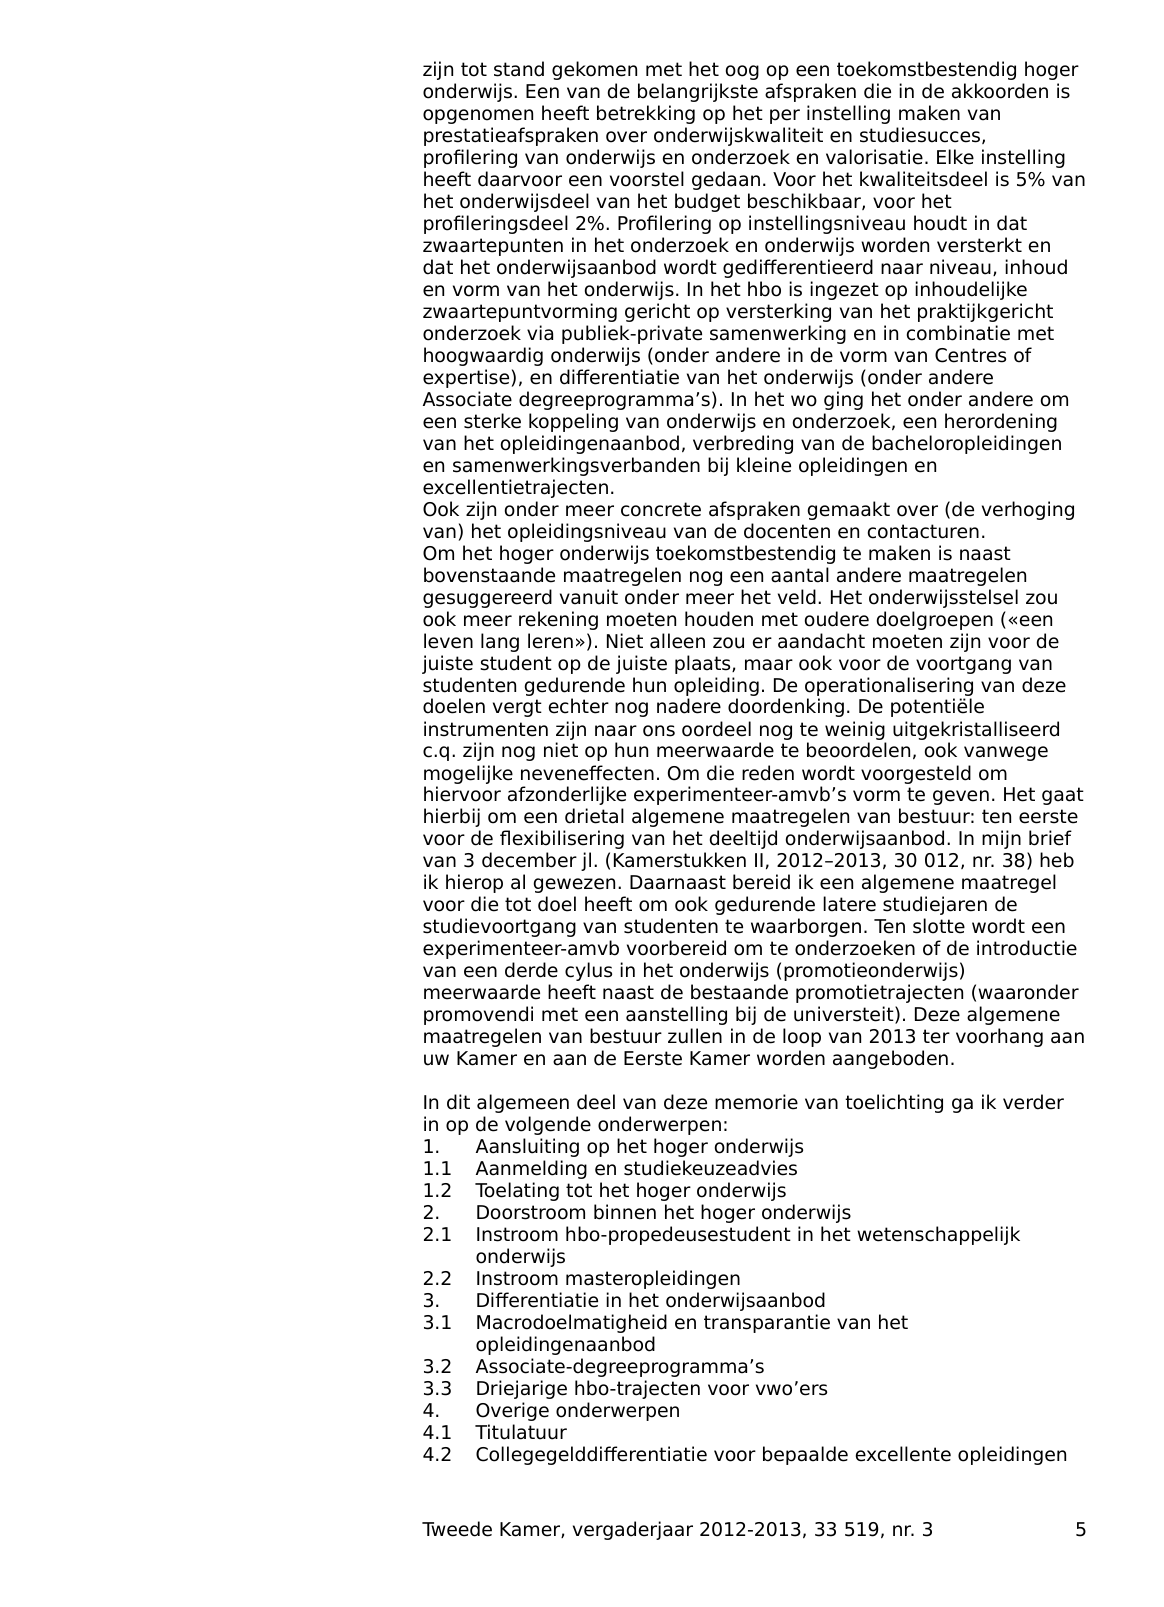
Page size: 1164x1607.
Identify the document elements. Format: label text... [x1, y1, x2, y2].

text 1.1 Aanmelding en studiekeuzeadvies [422, 1158, 1087, 1180]
text 1.2 Toelating tot het hoger onderwijs [422, 1180, 1087, 1202]
text Ook zijn onder meer concrete afspraken gemaakt over (de verhoging van) het opleidingsniveau van de docenten en contacturen. [422, 499, 1087, 543]
text 3.3 Driejarige hbo-trajecten voor vwo’ers [422, 1378, 1087, 1400]
text 3. Differentiatie in het onderwijsaanbod [422, 1290, 1087, 1312]
text In dit algemeen deel van deze memorie van toelichting ga ik verder in op de volgende onderwerpen: [422, 1092, 1087, 1136]
text 2.1 Instroom hbo-propedeusestudent in het wetenschappelijk onderwijs [422, 1224, 1087, 1268]
text 2. Doorstroom binnen het hoger onderwijs [422, 1202, 1087, 1224]
text 4.1 Titulatuur [422, 1422, 1087, 1444]
text 3.2 Associate-degreeprogramma’s [422, 1356, 1087, 1378]
text Om het hoger onderwijs toekomstbestendig te maken is naast bovenstaande maatregelen nog een aantal andere maatregelen gesuggereerd vanuit onder meer het veld. Het onderwijsstelsel zou ook meer rekening moeten houden met oudere doelgroepen («een leven lang leren»). Niet alleen zou er aandacht moeten zijn voor de juiste student op de juiste plaats, maar ook voor de voortgang van studenten gedurende hun opleiding. De operationalisering van deze doelen vergt echter nog nadere doordenking. De potentiële instrumenten zijn naar ons oordeel nog te weinig uitgekristalliseerd c.q. zijn nog niet op hun meerwaarde te beoordelen, ook vanwege mogelijke neveneffecten. Om die reden wordt voorgesteld om hiervoor afzonderlijke experimenteer-amvb’s vorm te geven. Het gaat hierbij om een drietal algemene maatregelen van bestuur: ten eerste voor de flexibilisering van het deeltijd onderwijsaanbod. In mijn brief van 3 december jl. (Kamerstukken II, 2012–2013, 30 012, nr. 38) heb ik hierop al gewezen. Daarnaast bereid ik een algemene maatregel voor die tot doel heeft om ook gedurende latere studiejaren de studievoortgang van studenten te waarborgen. Ten slotte wordt een experimenteer-amvb voorbereid om te onderzoeken of de introductie van een derde cylus in het onderwijs (promotieonderwijs) meerwaarde heeft naast de bestaande promotietrajecten (waaronder promovendi met een aanstelling bij de universteit). Deze algemene maatregelen van bestuur zullen in de loop van 2013 ter voorhang aan uw Kamer en aan de Eerste Kamer worden aangeboden. [422, 543, 1087, 1070]
text 4.2 Collegegelddifferentiatie voor bepaalde excellente opleidingen [422, 1444, 1087, 1466]
text 3.1 Macrodoelmatigheid en transparantie van het opleidingenaanbod [422, 1312, 1087, 1356]
text 2.2 Instroom masteropleidingen [422, 1268, 1087, 1290]
text 1. Aansluiting op het hoger onderwijs [422, 1136, 1087, 1158]
text zijn tot stand gekomen met het oog op een toekomstbestendig hoger onderwijs. Een van de belangrijkste afspraken die in de akkoorden is opgenomen heeft betrekking op het per instelling maken van prestatieafspraken over onderwijskwaliteit en studiesucces, profilering van onderwijs en onderzoek en valorisatie. Elke instelling heeft daarvoor een voorstel gedaan. Voor het kwaliteitsdeel is 5% van het onderwijsdeel van het budget beschikbaar, voor het profileringsdeel 2%. Profilering op instellingsniveau houdt in dat zwaartepunten in het onderzoek en onderwijs worden versterkt en dat het onderwijsaanbod wordt gedifferentieerd naar niveau, inhoud en vorm van het onderwijs. In het hbo is ingezet op inhoudelijke zwaartepuntvorming gericht op versterking van het praktijkgericht onderzoek via publiek-private samenwerking en in combinatie met hoogwaardig onderwijs (onder andere in de vorm van Centres of expertise), en differentiatie van het onderwijs (onder andere Associate degreeprogramma’s). In het wo ging het onder andere om een sterke koppeling van onderwijs en onderzoek, een herordening van het opleidingenaanbod, verbreding van de bacheloropleidingen en samenwerkingsverbanden bij kleine opleidingen en excellentietrajecten. [422, 59, 1087, 499]
text 4. Overige onderwerpen [422, 1400, 1087, 1422]
